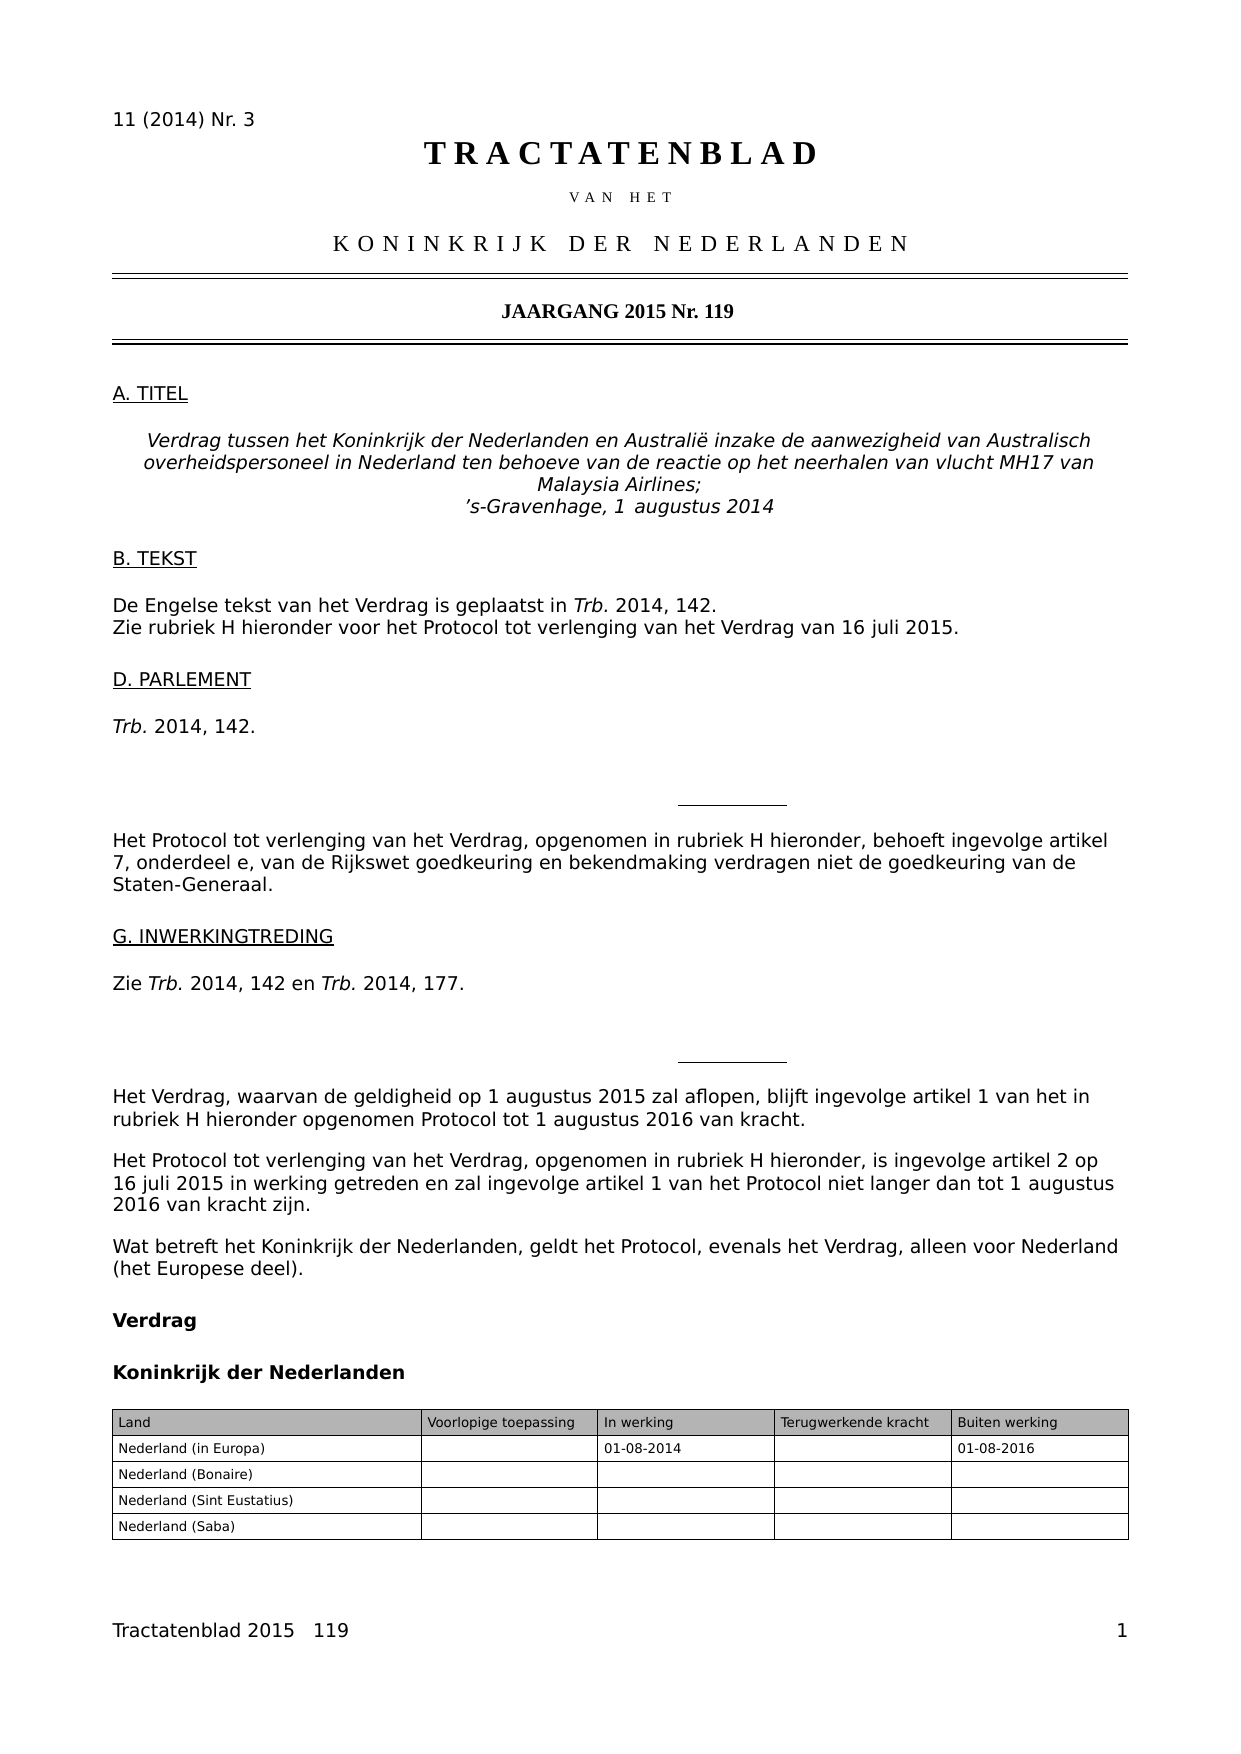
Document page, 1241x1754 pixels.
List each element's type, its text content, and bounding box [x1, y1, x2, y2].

text Verdrag tussen het Koninkrijk der Nederlanden en Australië inzake de aanwezigheid van Australisch overheidspersoneel in Nederland ten behoeve van de reactie op het neerhalen van vlucht MH17 van Malaysia Airlines; [112, 430, 1128, 496]
text Zie Trb. 2014, 142 en Trb. 2014, 177. [112, 972, 1128, 994]
text VAN HET [112, 189, 1128, 206]
table_header Buiten werking [952, 1410, 1128, 1435]
text Trb. 2014, 142. [112, 716, 1128, 738]
subtitle Koninkrijk der Nederlanden [112, 1362, 1128, 1384]
subtitle G. INWERKINGTREDING [112, 926, 1128, 947]
text JAARGANG 2015 Nr. 119 [112, 299, 1128, 323]
table_cell [775, 1462, 951, 1487]
table_cell Nederland (Sint Eustatius) [113, 1488, 421, 1513]
table_cell 01-08-2014 [598, 1436, 774, 1461]
table_header Terugwerkende kracht [775, 1410, 951, 1435]
table_cell [952, 1488, 1128, 1513]
text ’s-Gravenhage, 1 augustus 2014 [112, 496, 1128, 518]
table_cell 01-08-2016 [952, 1436, 1128, 1461]
table_header In werking [598, 1410, 774, 1435]
subtitle B. TEKST [112, 548, 1128, 570]
subtitle D. PARLEMENT [112, 669, 1128, 691]
table_cell [422, 1436, 597, 1461]
table_header Land [113, 1410, 421, 1435]
text Het Protocol tot verlenging van het Verdrag, opgenomen in rubriek H hieronder, behoeft ingevolge artikel 7, onderdeel e, van de Rijkswet goedkeuring en bekendmaking verdragen niet de goedkeuring van de Staten-Generaal. [112, 829, 1128, 896]
subtitle Verdrag [112, 1310, 1128, 1332]
table_cell [422, 1514, 597, 1539]
table_cell [952, 1462, 1128, 1487]
table_cell Nederland (Saba) [113, 1514, 421, 1539]
table_cell [422, 1462, 597, 1487]
table_cell Nederland (Bonaire) [113, 1462, 421, 1487]
table_cell [598, 1462, 774, 1487]
text Zie rubriek H hieronder voor het Protocol tot verlenging van het Verdrag van 16 juli 2015. [112, 617, 1128, 639]
table_cell [775, 1514, 951, 1539]
table_cell [775, 1436, 951, 1461]
text Het Verdrag, waarvan de geldigheid op 1 augustus 2015 zal aflopen, blijft ingevolge artikel 1 van het in rubriek H hieronder opgenomen Protocol tot 1 augustus 2016 van kracht. [112, 1086, 1128, 1130]
text Wat betreft het Koninkrijk der Nederlanden, geldt het Protocol, evenals het Verdrag, alleen voor Nederland (het Europese deel). [112, 1236, 1128, 1280]
table_cell [422, 1488, 597, 1513]
table_cell [775, 1488, 951, 1513]
table_cell [598, 1488, 774, 1513]
table_cell [598, 1514, 774, 1539]
subtitle A. TITEL [112, 383, 1128, 405]
text De Engelse tekst van het Verdrag is geplaatst in Trb. 2014, 142. [112, 595, 1128, 617]
table_cell [952, 1514, 1128, 1539]
text 11 (2014) Nr. 3 [112, 109, 1128, 131]
table_header Voorlopige toepassing [422, 1410, 597, 1435]
text KONINKRIJK DER NEDERLANDEN [112, 229, 1128, 256]
text TRACTATENBLAD [112, 133, 1128, 172]
table_cell Nederland (in Europa) [113, 1436, 421, 1461]
text Het Protocol tot verlenging van het Verdrag, opgenomen in rubriek H hieronder, is ingevolge artikel 2 op 16 juli 2015 in werking getreden en zal ingevolge artikel 1 van het Protocol niet langer dan tot 1 augustus 2016 van kracht zijn. [112, 1150, 1128, 1216]
